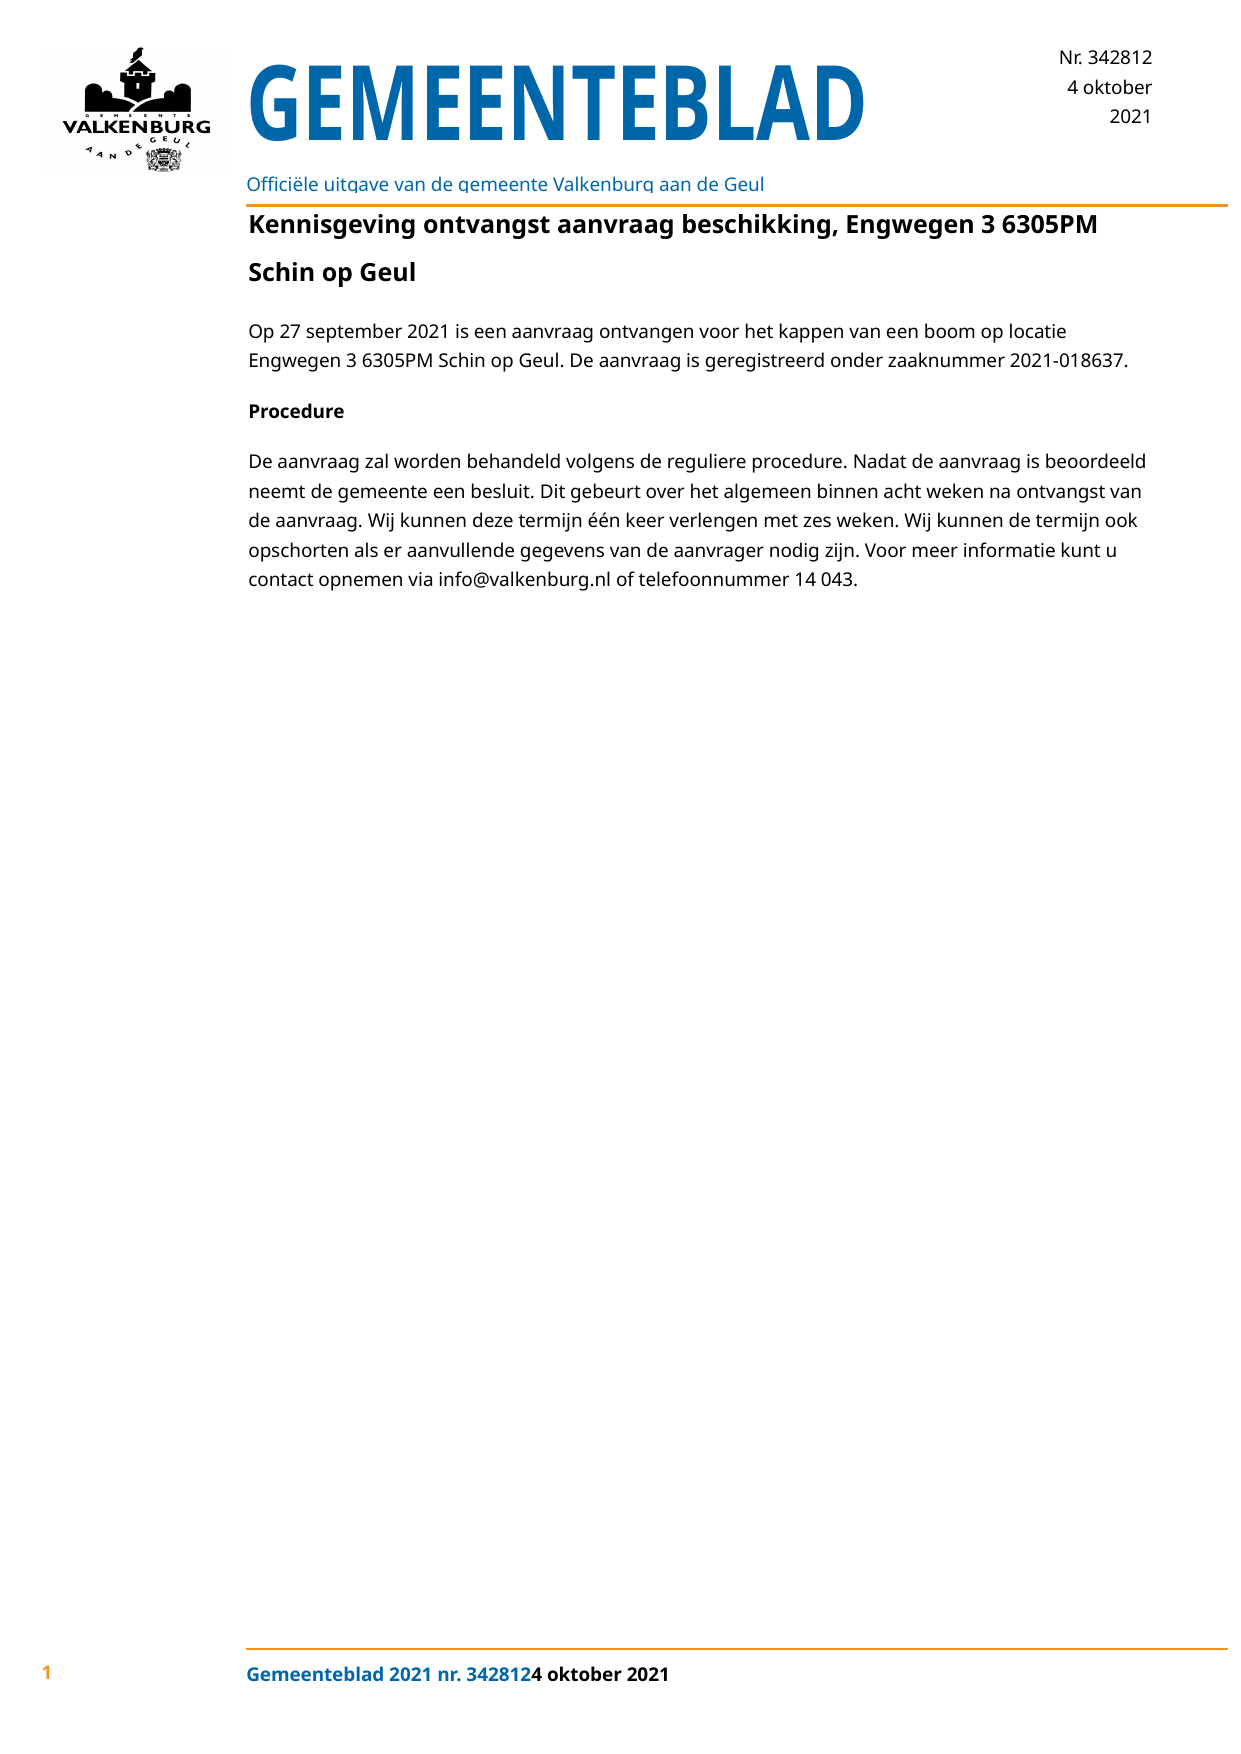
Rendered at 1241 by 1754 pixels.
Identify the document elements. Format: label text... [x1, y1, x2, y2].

text Procedure [248, 398, 1152, 424]
text Op 27 september 2021 is een aanvraag ontvangen voor het kappen van een boom op locatie Engwegen 3 6305PM Schin op Geul. De aanvraag is geregistreerd onder zaaknummer 2021-018637. [248, 318, 1152, 373]
text De aanvraag zal worden behandeld volgens de reguliere procedure. Nadat de aanvraag is beoordeeld neemt de gemeente een besluit. Dit gebeurt over het algemeen binnen acht weken na ontvangst van de aanvraag. Wij kunnen deze termijn één keer verlengen met zes weken. Wij kunnen de termijn ook opschorten als er aanvullende gegevens van de aanvrager nodig zijn. Voor meer informatie kunt u contact opnemen via info@valkenburg.nl of telefoonnummer 14 043. [248, 448, 1152, 592]
text Kennisgeving ontvangst aanvraag beschikking, Engwegen 3 6305PM Schin op Geul [248, 207, 1152, 288]
picture [41, 47, 231, 172]
